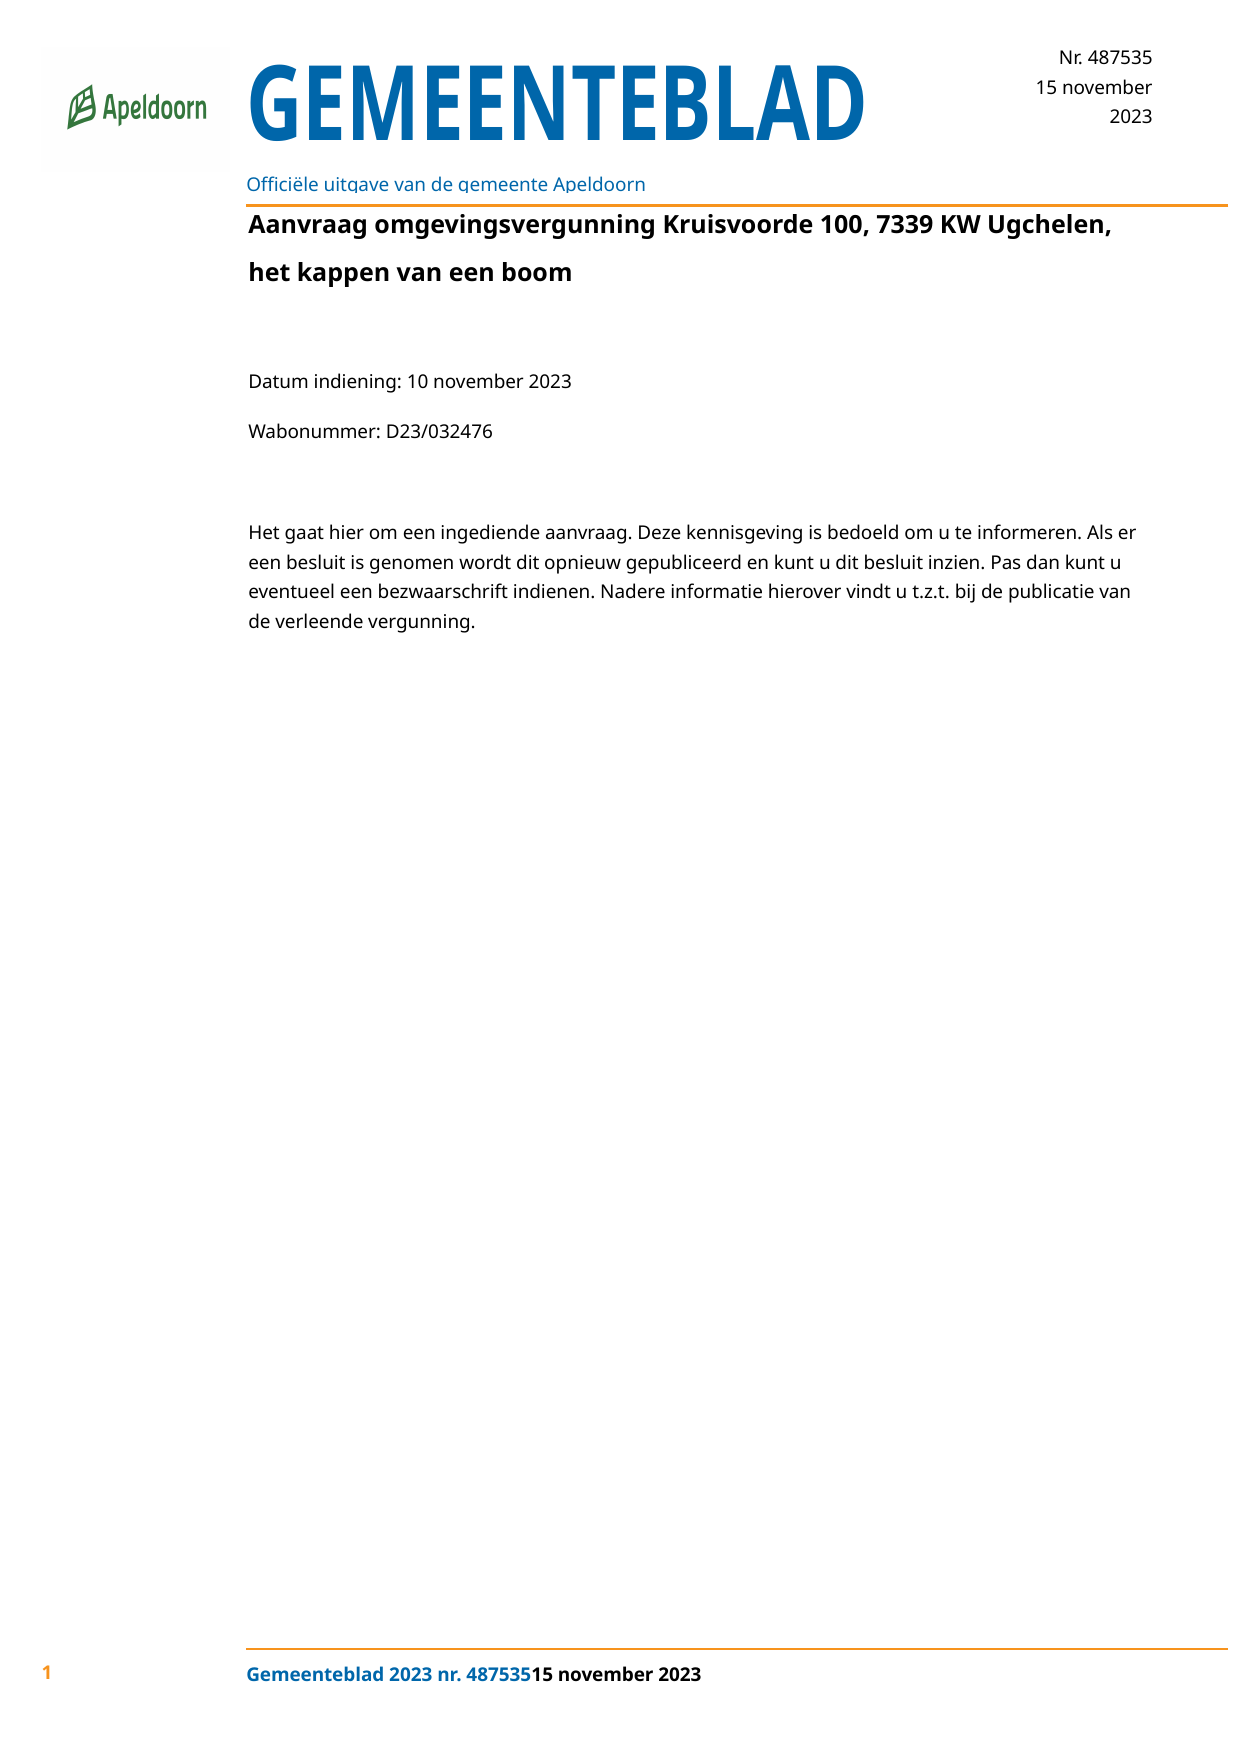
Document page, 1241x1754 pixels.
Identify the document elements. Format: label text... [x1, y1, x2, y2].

text Het gaat hier om een ingediende aanvraag. Deze kennisgeving is bedoeld om u te informeren. Als er een besluit is genomen wordt dit opnieuw gepubliceerd en kunt u dit besluit inzien. Pas dan kunt u eventueel een bezwaarschrift indienen. Nadere informatie hierover vindt u t.z.t. bij de publicatie van de verleende vergunning. [248, 519, 1152, 634]
text Wabonummer: D23/032476 [248, 419, 1152, 444]
picture [41, 47, 231, 172]
text Aanvraag omgevingsvergunning Kruisvoorde 100, 7339 KW Ugchelen, het kappen van een boom [248, 207, 1152, 288]
text Datum indiening: 10 november 2023 [248, 368, 1152, 394]
